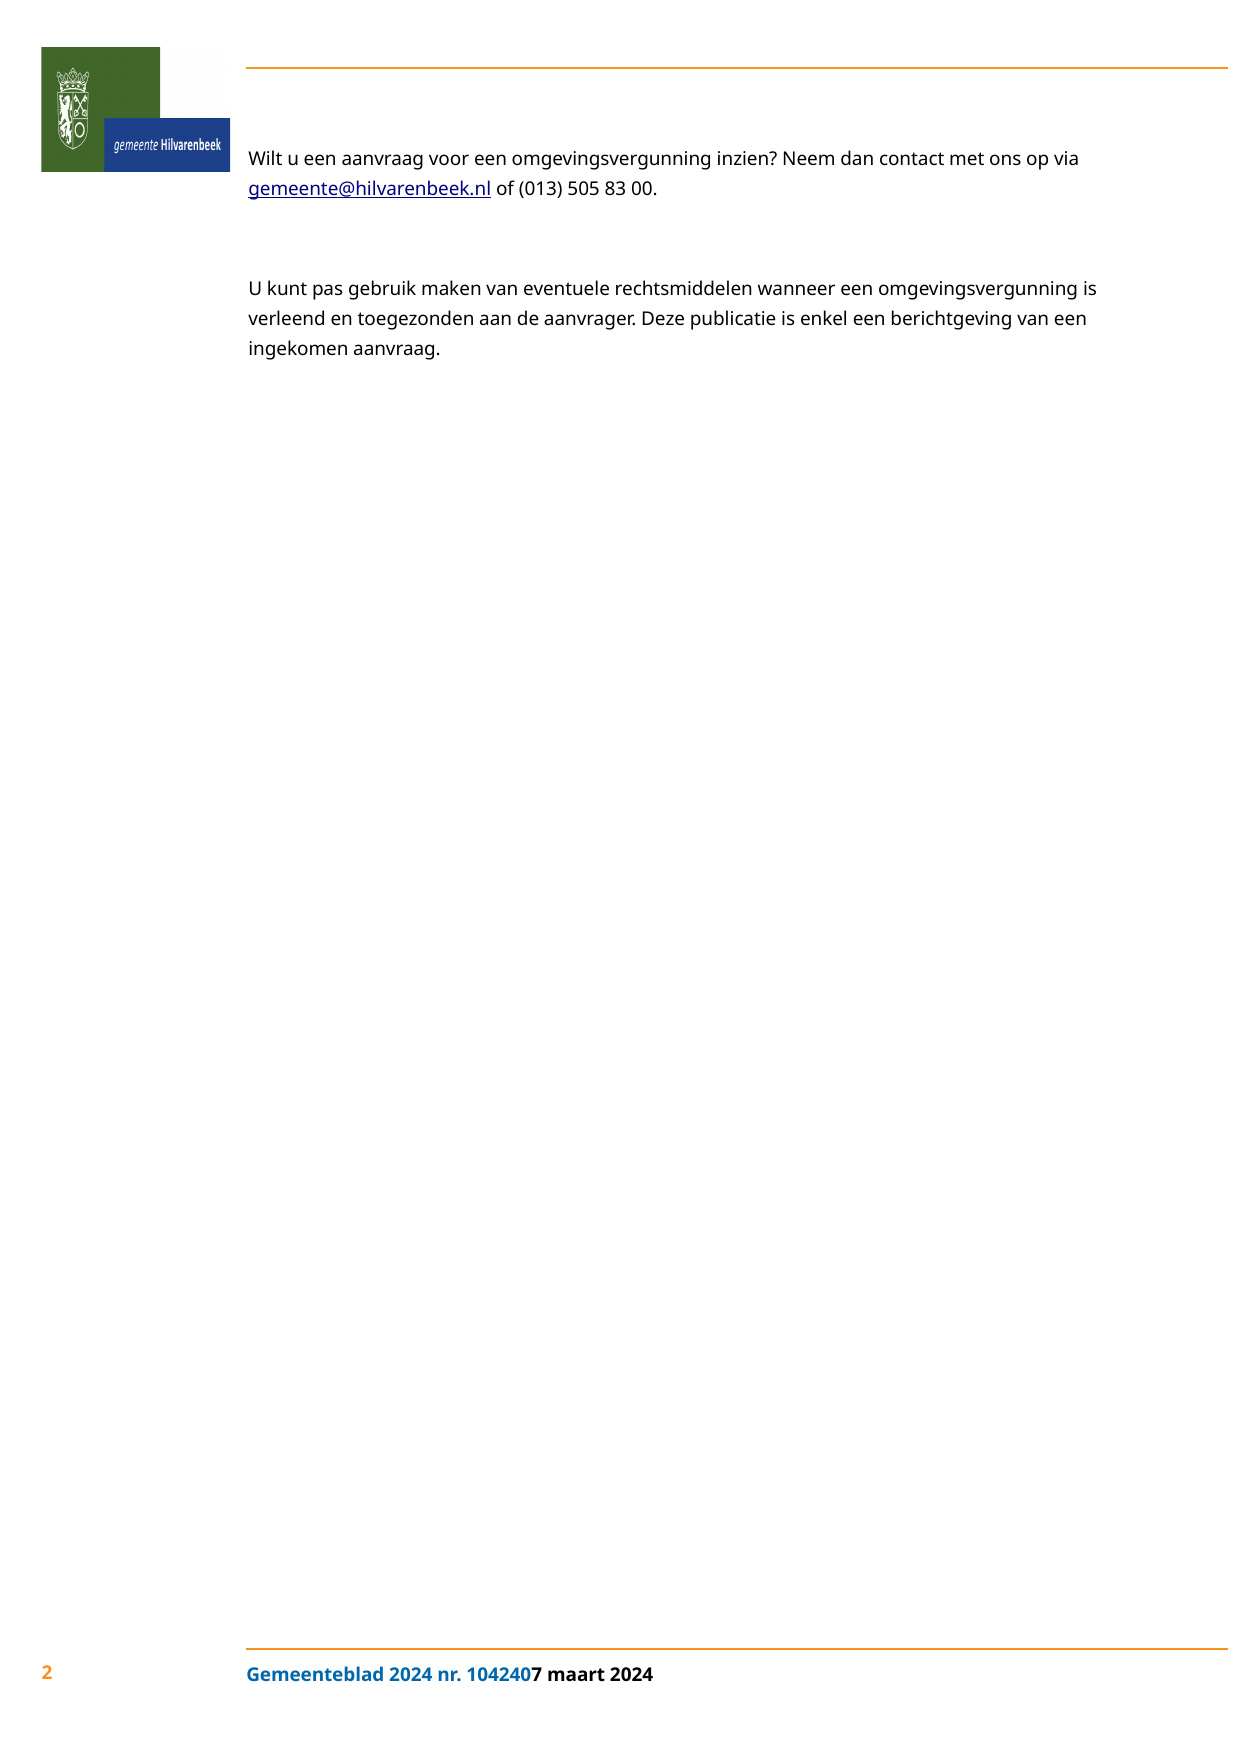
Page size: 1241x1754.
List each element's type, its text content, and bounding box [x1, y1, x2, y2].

text U kunt pas gebruik maken van eventuele rechtsmiddelen wanneer een omgevingsvergunning is verleend en toegezonden aan de aanvrager. Deze publicatie is enkel een berichtgeving van een ingekomen aanvraag. [248, 276, 1152, 361]
text Wilt u een aanvraag voor een omgevingsvergunning inzien? Neem dan contact met ons op via gemeente@hilvarenbeek.nl of (013) 505 83 00. [248, 145, 1152, 201]
picture [41, 47, 231, 172]
